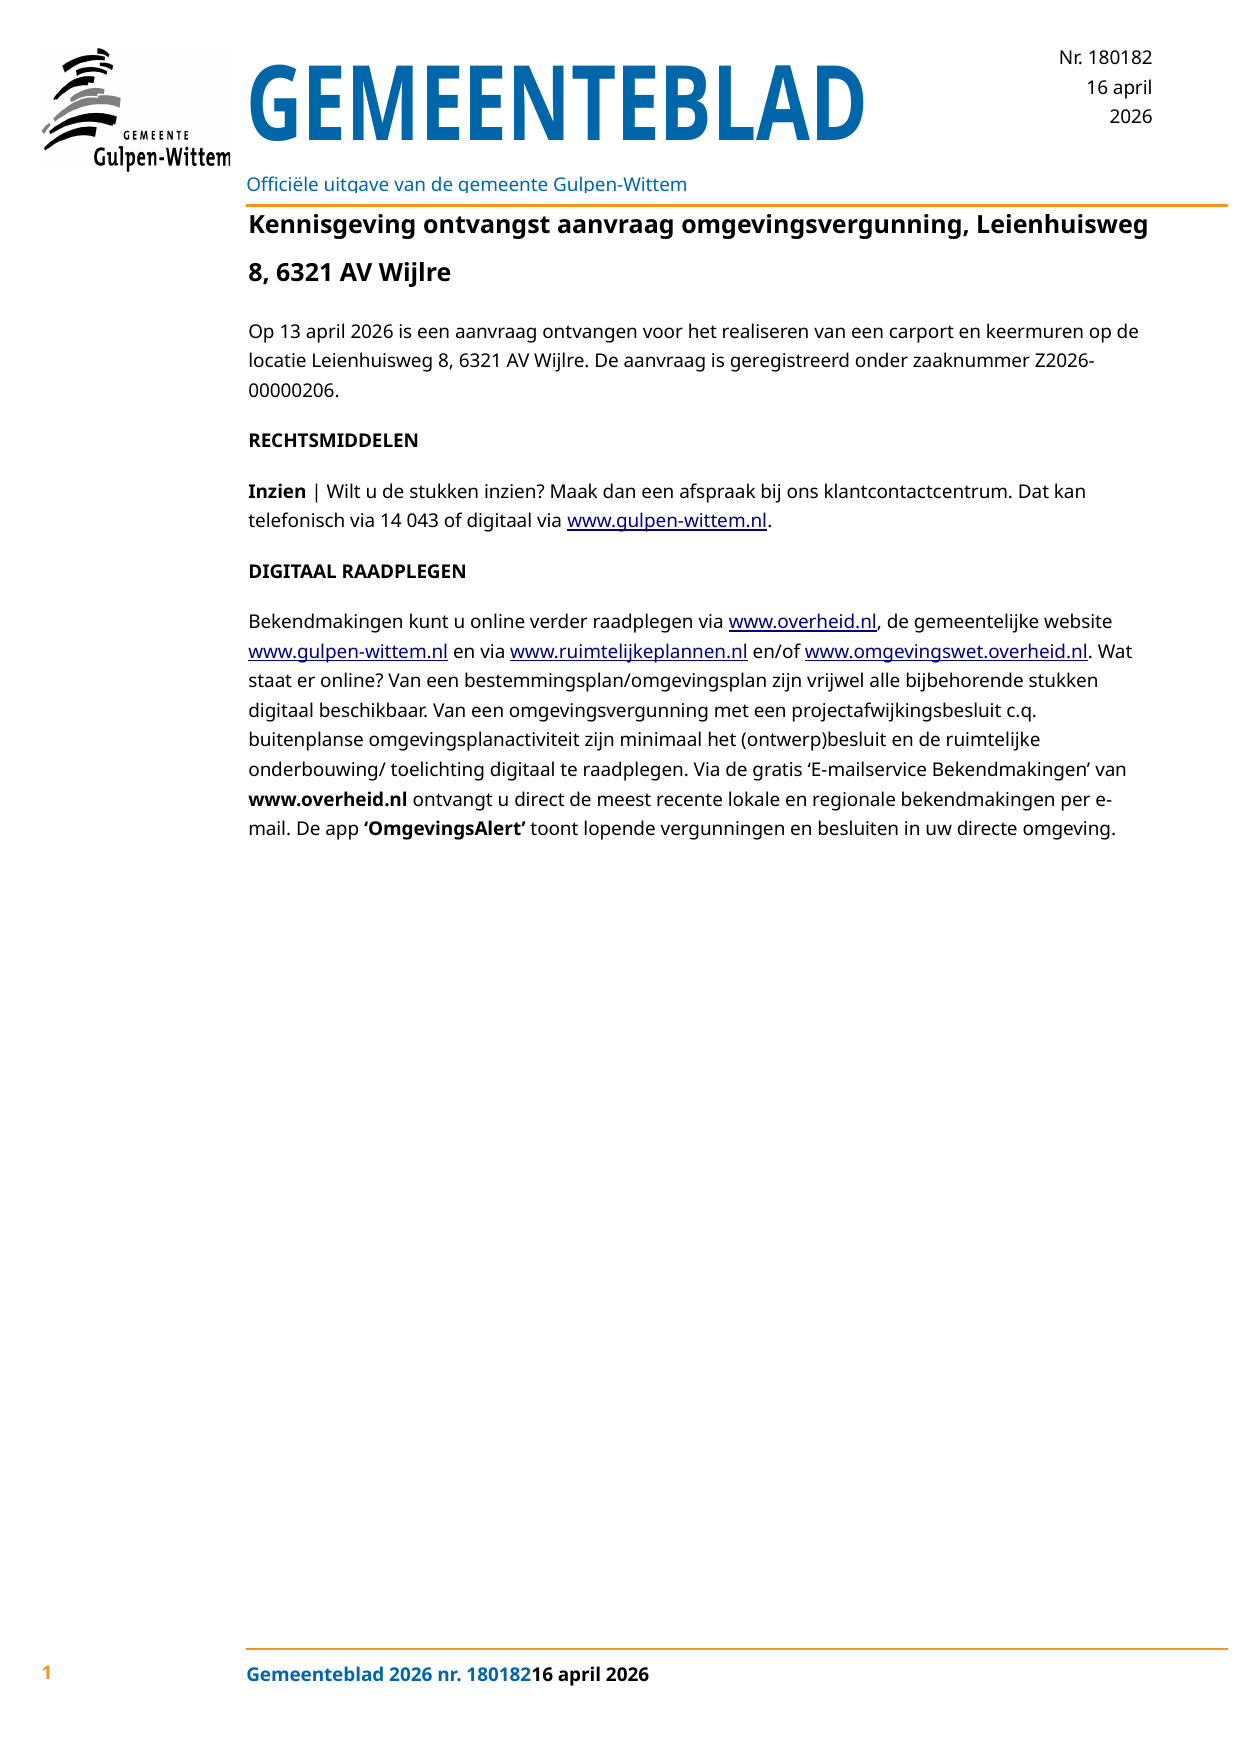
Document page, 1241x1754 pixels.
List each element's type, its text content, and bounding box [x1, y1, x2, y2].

text DIGITAAL RAADPLEGEN [248, 558, 1152, 584]
text Inzien | Wilt u de stukken inzien? Maak dan een afspraak bij ons klantcontactcentrum. Dat kan telefonisch via 14 043 of digitaal via www.gulpen-wittem.nl. [248, 478, 1152, 533]
text Op 13 april 2026 is een aanvraag ontvangen voor het realiseren van een carport en keermuren op de locatie Leienhuisweg 8, 6321 AV Wijlre. De aanvraag is geregistreerd onder zaaknummer Z2026-00000206. [248, 318, 1152, 403]
text RECHTSMIDDELEN [248, 427, 1152, 453]
text Kennisgeving ontvangst aanvraag omgevingsvergunning, Leienhuisweg 8, 6321 AV Wijlre [248, 207, 1152, 288]
picture [41, 47, 231, 172]
text Bekendmakingen kunt u online verder raadplegen via www.overheid.nl, de gemeentelijke website www.gulpen-wittem.nl en via www.ruimtelijkeplannen.nl en/of www.omgevingswet.overheid.nl. Wat staat er online? Van een bestemmingsplan/omgevingsplan zijn vrijwel alle bijbehorende stukken digitaal beschikbaar. Van een omgevingsvergunning met een projectafwijkingsbesluit c.q. buitenplanse omgevingsplanactiviteit zijn minimaal het (ontwerp)besluit en de ruimtelijke onderbouwing/ toelichting digitaal te raadplegen. Via de gratis ‘E-mailservice Bekendmakingen’ van www.overheid.nl ontvangt u direct de meest recente lokale en regionale bekendmakingen per e-mail. De app ‘OmgevingsAlert’ toont lopende vergunningen en besluiten in uw directe omgeving. [248, 608, 1152, 841]
